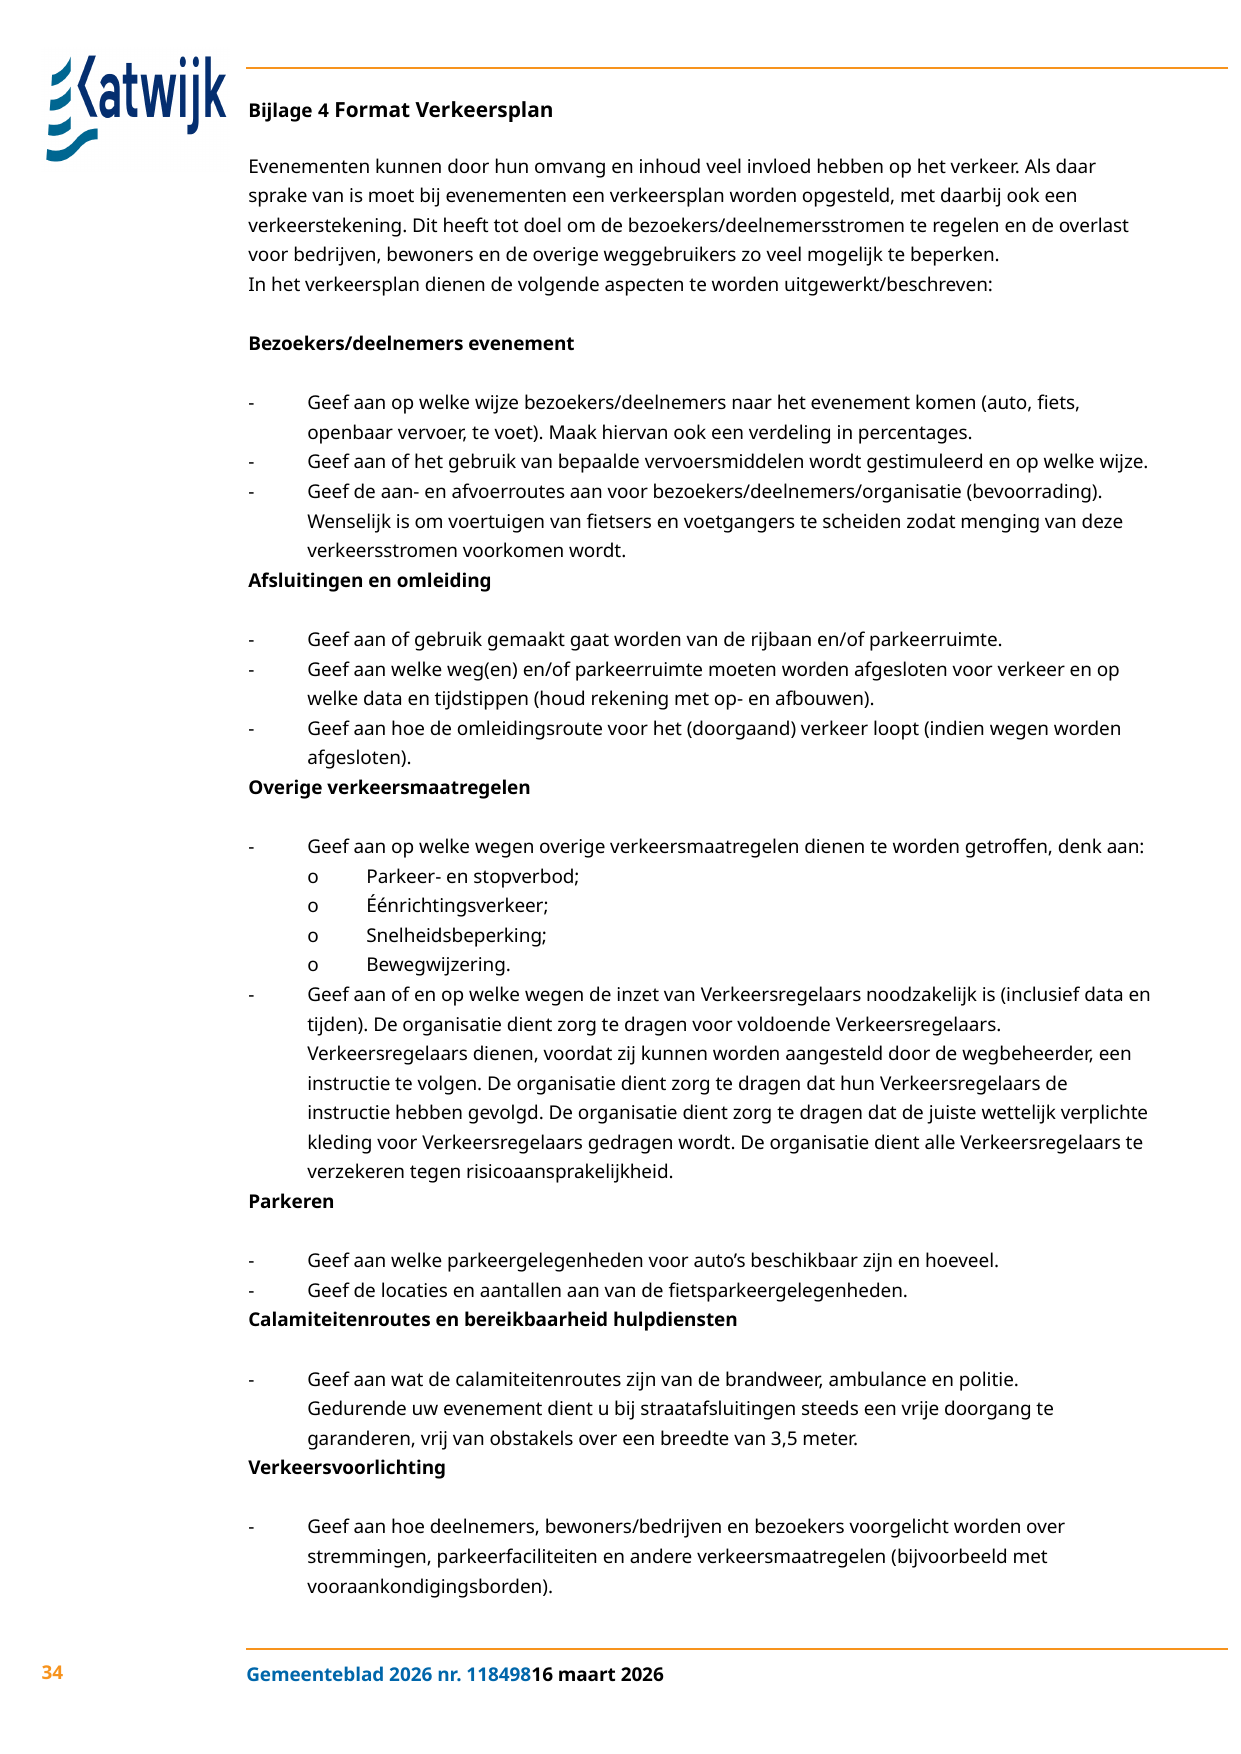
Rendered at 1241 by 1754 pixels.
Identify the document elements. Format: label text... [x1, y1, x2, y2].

list Geef aan welke weg(en) en/of parkeerruimte moeten worden afgesloten voor verkeer en op welke data en tijdstippen (houd rekening met op- en afbouwen). [248, 656, 1152, 711]
list Éénrichtingsverkeer; [307, 892, 1152, 918]
text Calamiteitenroutes en bereikbaarheid hulpdiensten [248, 1307, 1152, 1332]
list Geef aan of en op welke wegen de inzet van Verkeersregelaars noodzakelijk is (inclusief data en tijden). De organisatie dient zorg te dragen voor voldoende Verkeersregelaars. Verkeersregelaars dienen, voordat zij kunnen worden aangesteld door de wegbeheerder, een instructie te volgen. De organisatie dient zorg te dragen dat hun Verkeersregelaars de instructie hebben gevolgd. De organisatie dient zorg te dragen dat de juiste wettelijk verplichte kleding voor Verkeersregelaars gedragen wordt. De organisatie dient alle Verkeersregelaars te verzekeren tegen risicoaansprakelijkheid. [248, 981, 1152, 1184]
list Parkeer- en stopverbod; [307, 863, 1152, 889]
text Evenementen kunnen door hun omvang en inhoud veel invloed hebben op het verkeer. Als daar sprake van is moet bij evenementen een verkeersplan worden opgesteld, met daarbij ook een verkeerstekening. Dit heeft tot doel om de bezoekers/deelnemersstromen te regelen en de overlast voor bedrijven, bewoners en de overige weggebruikers zo veel mogelijk te beperken. [248, 153, 1152, 267]
picture [41, 47, 231, 172]
list Bewegwijzering. [307, 952, 1152, 977]
list Geef aan wat de calamiteitenroutes zijn van de brandweer, ambulance en politie. [248, 1366, 1152, 1392]
list Geef aan of het gebruik van bepaalde vervoersmiddelen wordt gestimuleerd en op welke wijze. [248, 449, 1152, 474]
list Geef aan op welke wegen overige verkeersmaatregelen dienen te worden getroffen, denk aan: [248, 833, 1152, 859]
text Overige verkeersmaatregelen [248, 774, 1152, 800]
list Snelheidsbeperking; [307, 922, 1152, 948]
list Geef aan of gebruik gemaakt gaat worden van de rijbaan en/of parkeerruimte. [248, 626, 1152, 652]
text Verkeersvoorlichting [248, 1454, 1152, 1480]
text In het verkeersplan dienen de volgende aspecten te worden uitgewerkt/beschreven: [248, 271, 1152, 297]
text Parkeren [248, 1188, 1152, 1214]
list Gedurende uw evenement dient u bij straatafsluitingen steeds een vrije doorgang te garanderen, vrij van obstakels over een breedte van 3,5 meter. [248, 1395, 1152, 1451]
list Geef aan welke parkeergelegenheden voor auto’s beschikbaar zijn en hoeveel. [248, 1247, 1152, 1273]
text Afsluitingen en omleiding [248, 567, 1152, 593]
list Geef aan op welke wijze bezoekers/deelnemers naar het evenement komen (auto, fiets, openbaar vervoer, te voet). Maak hiervan ook een verdeling in percentages. [248, 389, 1152, 445]
list Geef aan hoe deelnemers, bewoners/bedrijven en bezoekers voorgelicht worden over stremmingen, parkeerfaciliteiten en andere verkeersmaatregelen (bijvoorbeeld met vooraankondigingsborden). [248, 1514, 1152, 1599]
list Geef de aan- en afvoerroutes aan voor bezoekers/deelnemers/organisatie (bevoorrading). Wenselijk is om voertuigen van fietsers en voetgangers te scheiden zodat menging van deze verkeersstromen voorkomen wordt. [248, 478, 1152, 563]
list Geef de locaties en aantallen aan van de fietsparkeergelegenheden. [248, 1277, 1152, 1303]
text Bijlage 4 Format Verkeersplan [248, 95, 1152, 123]
text Bezoekers/deelnemers evenement [248, 330, 1152, 356]
list Geef aan hoe de omleidingsroute voor het (doorgaand) verkeer loopt (indien wegen worden afgesloten). [248, 715, 1152, 770]
